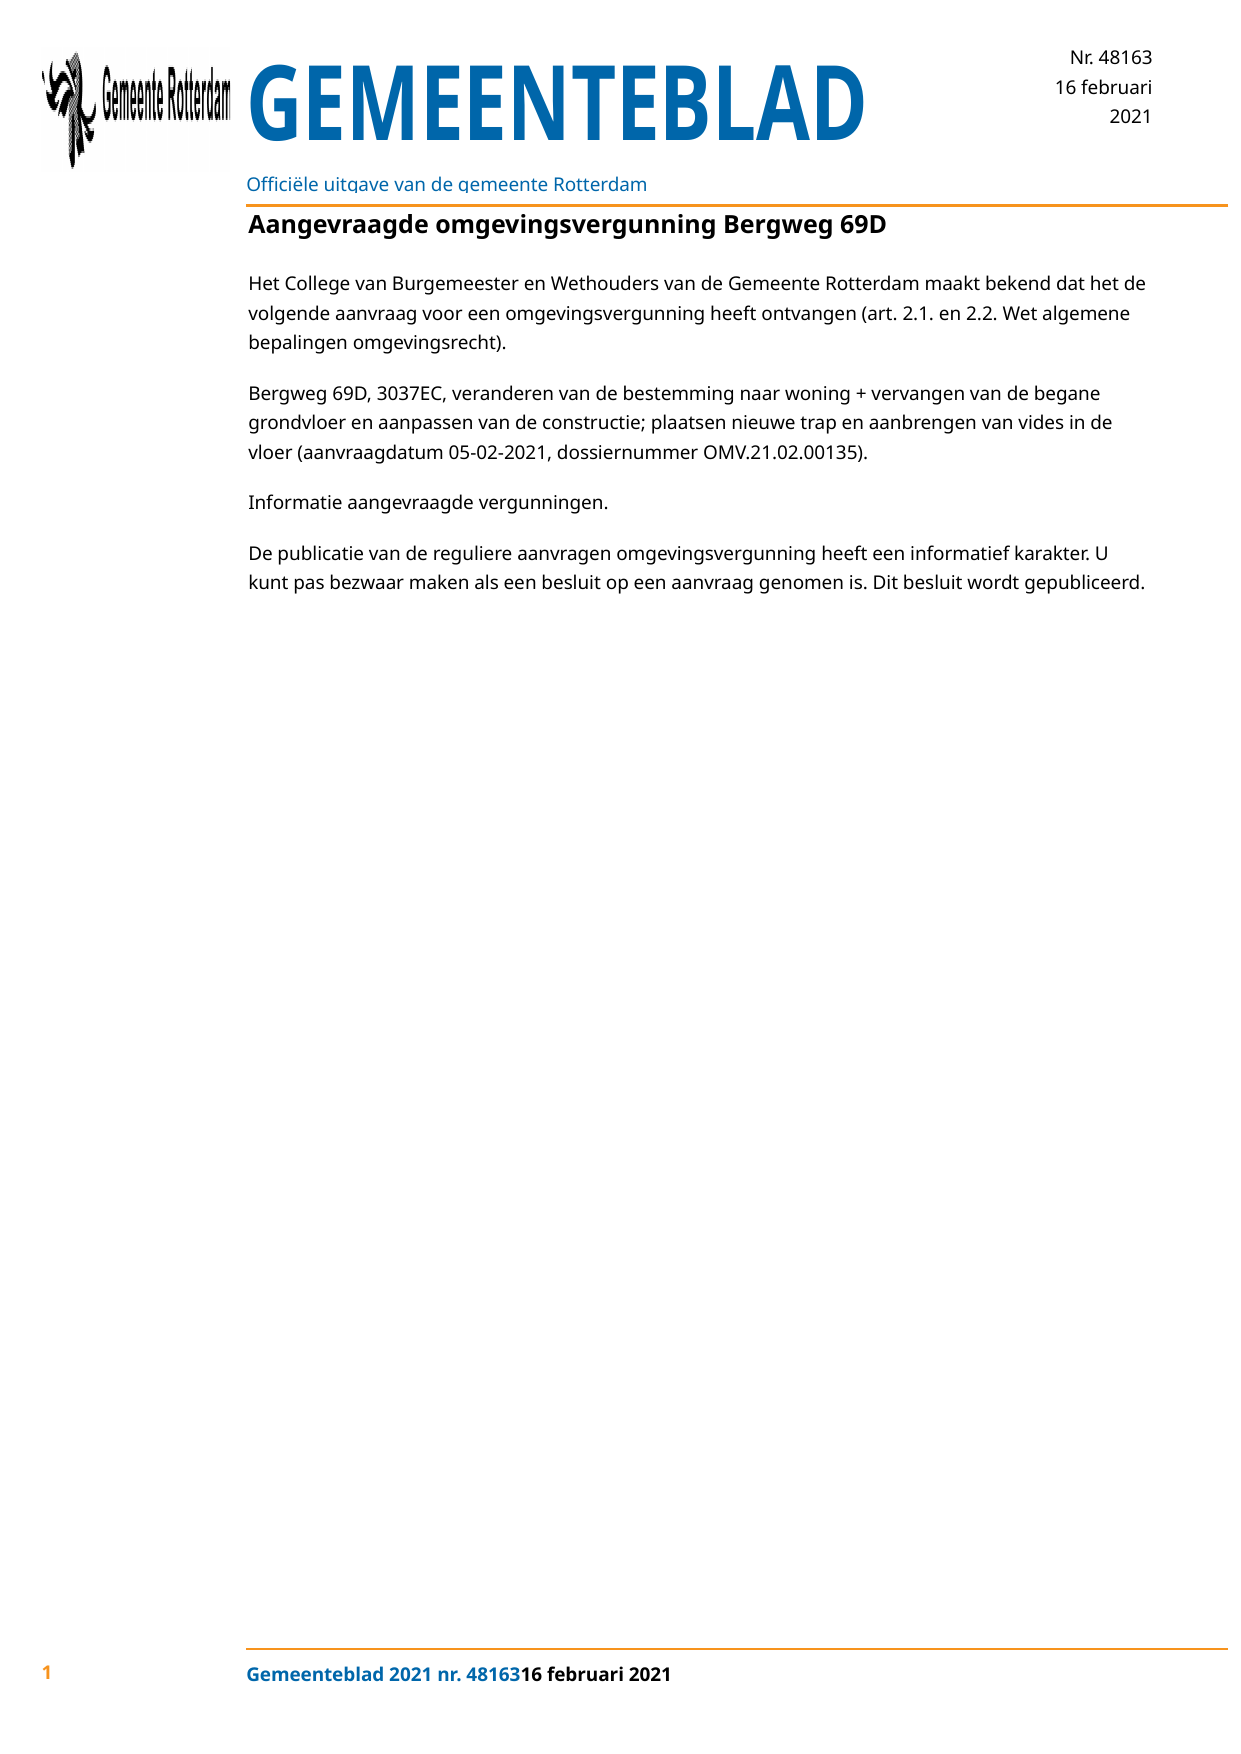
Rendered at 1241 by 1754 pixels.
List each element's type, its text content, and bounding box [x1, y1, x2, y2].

text Aangevraagde omgevingsvergunning Bergweg 69D [248, 207, 1152, 241]
text Bergweg 69D, 3037EC, veranderen van de bestemming naar woning + vervangen van de begane grondvloer en aanpassen van de constructie; plaatsen nieuwe trap en aanbrengen van vides in de vloer (aanvraagdatum 05-02-2021, dossiernummer OMV.21.02.00135). [248, 380, 1152, 465]
text De publicatie van de reguliere aanvragen omgevingsvergunning heeft een informatief karakter. U kunt pas bezwaar maken als een besluit op een aanvraag genomen is. Dit besluit wordt gepubliceerd. [248, 540, 1152, 595]
picture [41, 47, 231, 172]
text Het College van Burgemeester en Wethouders van de Gemeente Rotterdam maakt bekend dat het de volgende aanvraag voor een omgevingsvergunning heeft ontvangen (art. 2.1. en 2.2. Wet algemene bepalingen omgevingsrecht). [248, 270, 1152, 355]
text Informatie aangevraagde vergunningen. [248, 489, 1152, 515]
